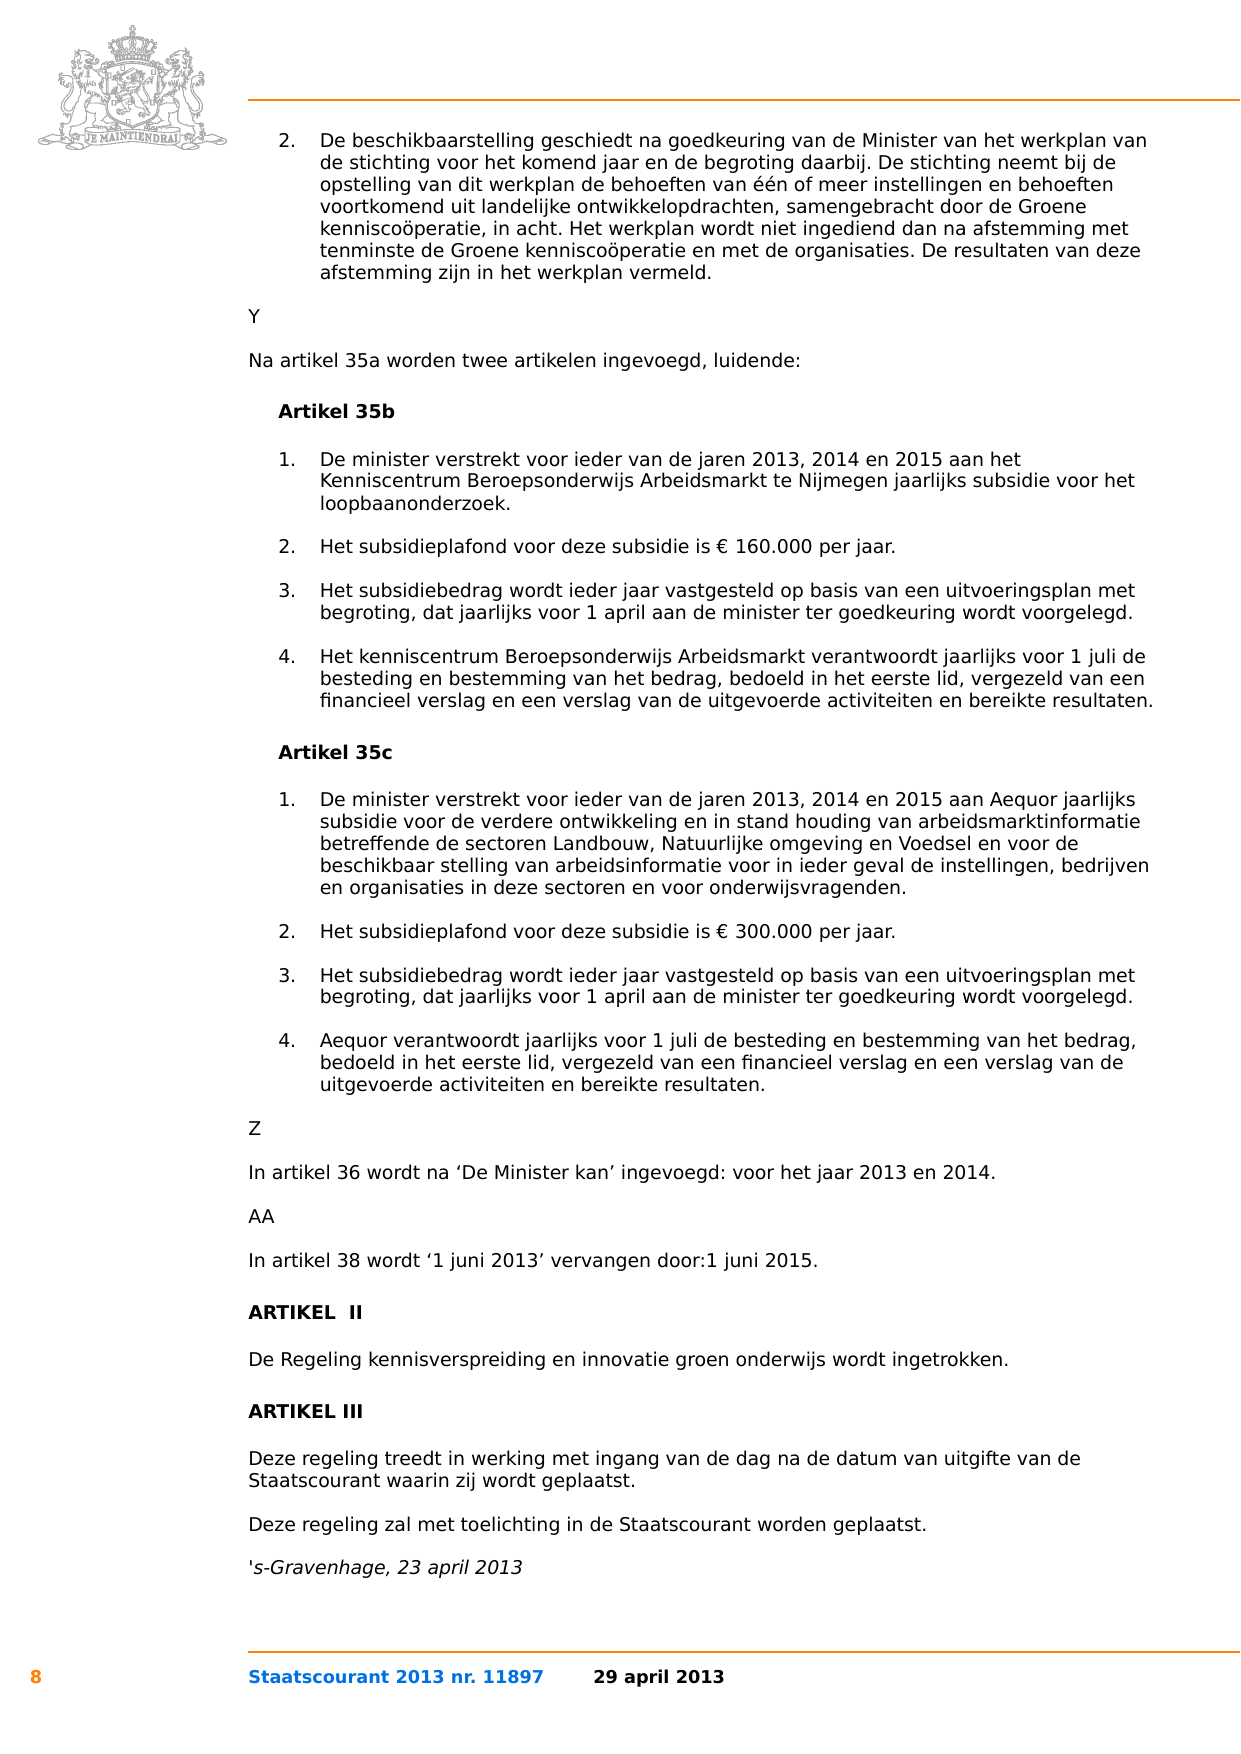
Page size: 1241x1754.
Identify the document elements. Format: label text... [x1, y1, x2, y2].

text 4. Het kenniscentrum Beroepsonderwijs Arbeidsmarkt verantwoordt jaarlijks voor 1 juli de besteding en bestemming van het bedrag, bedoeld in het eerste lid, vergezeld van een financieel verslag en een verslag van de uitgevoerde activiteiten en bereikte resultaten. [278, 646, 1163, 712]
text 1. De minister verstrekt voor ieder van de jaren 2013, 2014 en 2015 aan Aequor jaarlijks subsidie voor de verdere ontwikkeling en in stand houding van arbeidsmarktinformatie betreffende de sectoren Landbouw, Natuurlijke omgeving en Voedsel en voor de beschikbaar stelling van arbeidsinformatie voor in ieder geval de instellingen, bedrijven en organisaties in deze sectoren en voor onderwijsvragenden. [278, 789, 1163, 899]
text Deze regeling zal met toelichting in de Staatscourant worden geplaatst. [248, 1513, 1163, 1535]
text 2. De beschikbaarstelling geschiedt na goedkeuring van de Minister van het werkplan van de stichting voor het komend jaar en de begroting daarbij. De stichting neemt bij de opstelling van dit werkplan de behoeften van één of meer instellingen en behoeften voortkomend uit landelijke ontwikkelopdrachten, samengebracht door de Groene kenniscoöperatie, in acht. Het werkplan wordt niet ingediend dan na afstemming met tenminste de Groene kenniscoöperatie en met de organisaties. De resultaten van deze afstemming zijn in het werkplan vermeld. [278, 130, 1163, 284]
text Y [248, 306, 1163, 328]
subtitle ARTIKEL II [248, 1302, 1163, 1324]
subtitle ARTIKEL III [248, 1401, 1163, 1423]
subtitle Artikel 35b [278, 401, 1163, 423]
picture [38, 25, 227, 150]
text 1. De minister verstrekt voor ieder van de jaren 2013, 2014 en 2015 aan het Kenniscentrum Beroepsonderwijs Arbeidsmarkt te Nijmegen jaarlijks subsidie voor het loopbaanonderzoek. [278, 448, 1163, 514]
text 2. Het subsidieplafond voor deze subsidie is € 300.000 per jaar. [278, 921, 1163, 943]
text AA [248, 1206, 1163, 1228]
text 3. Het subsidiebedrag wordt ieder jaar vastgesteld op basis van een uitvoeringsplan met begroting, dat jaarlijks voor 1 april aan de minister ter goedkeuring wordt voorgelegd. [278, 580, 1163, 624]
subtitle Artikel 35c [278, 742, 1163, 764]
text De Regeling kennisverspreiding en innovatie groen onderwijs wordt ingetrokken. [248, 1349, 1163, 1371]
text Deze regeling treedt in werking met ingang van de dag na de datum van uitgifte van de Staatscourant waarin zij wordt geplaatst. [248, 1448, 1163, 1492]
text 3. Het subsidiebedrag wordt ieder jaar vastgesteld op basis van een uitvoeringsplan met begroting, dat jaarlijks voor 1 april aan de minister ter goedkeuring wordt voorgelegd. [278, 964, 1163, 1008]
text In artikel 38 wordt ‘1 juni 2013’ vervangen door:1 juni 2015. [248, 1250, 1163, 1272]
text 2. Het subsidieplafond voor deze subsidie is € 160.000 per jaar. [278, 536, 1163, 558]
text 's-Gravenhage, 23 april 2013 [248, 1557, 1163, 1579]
text In artikel 36 wordt na ‘De Minister kan’ ingevoegd: voor het jaar 2013 en 2014. [248, 1162, 1163, 1184]
text 4. Aequor verantwoordt jaarlijks voor 1 juli de besteding en bestemming van het bedrag, bedoeld in het eerste lid, vergezeld van een financieel verslag en een verslag van de uitgevoerde activiteiten en bereikte resultaten. [278, 1030, 1163, 1096]
text Na artikel 35a worden twee artikelen ingevoegd, luidende: [248, 349, 1163, 371]
text Z [248, 1118, 1163, 1140]
